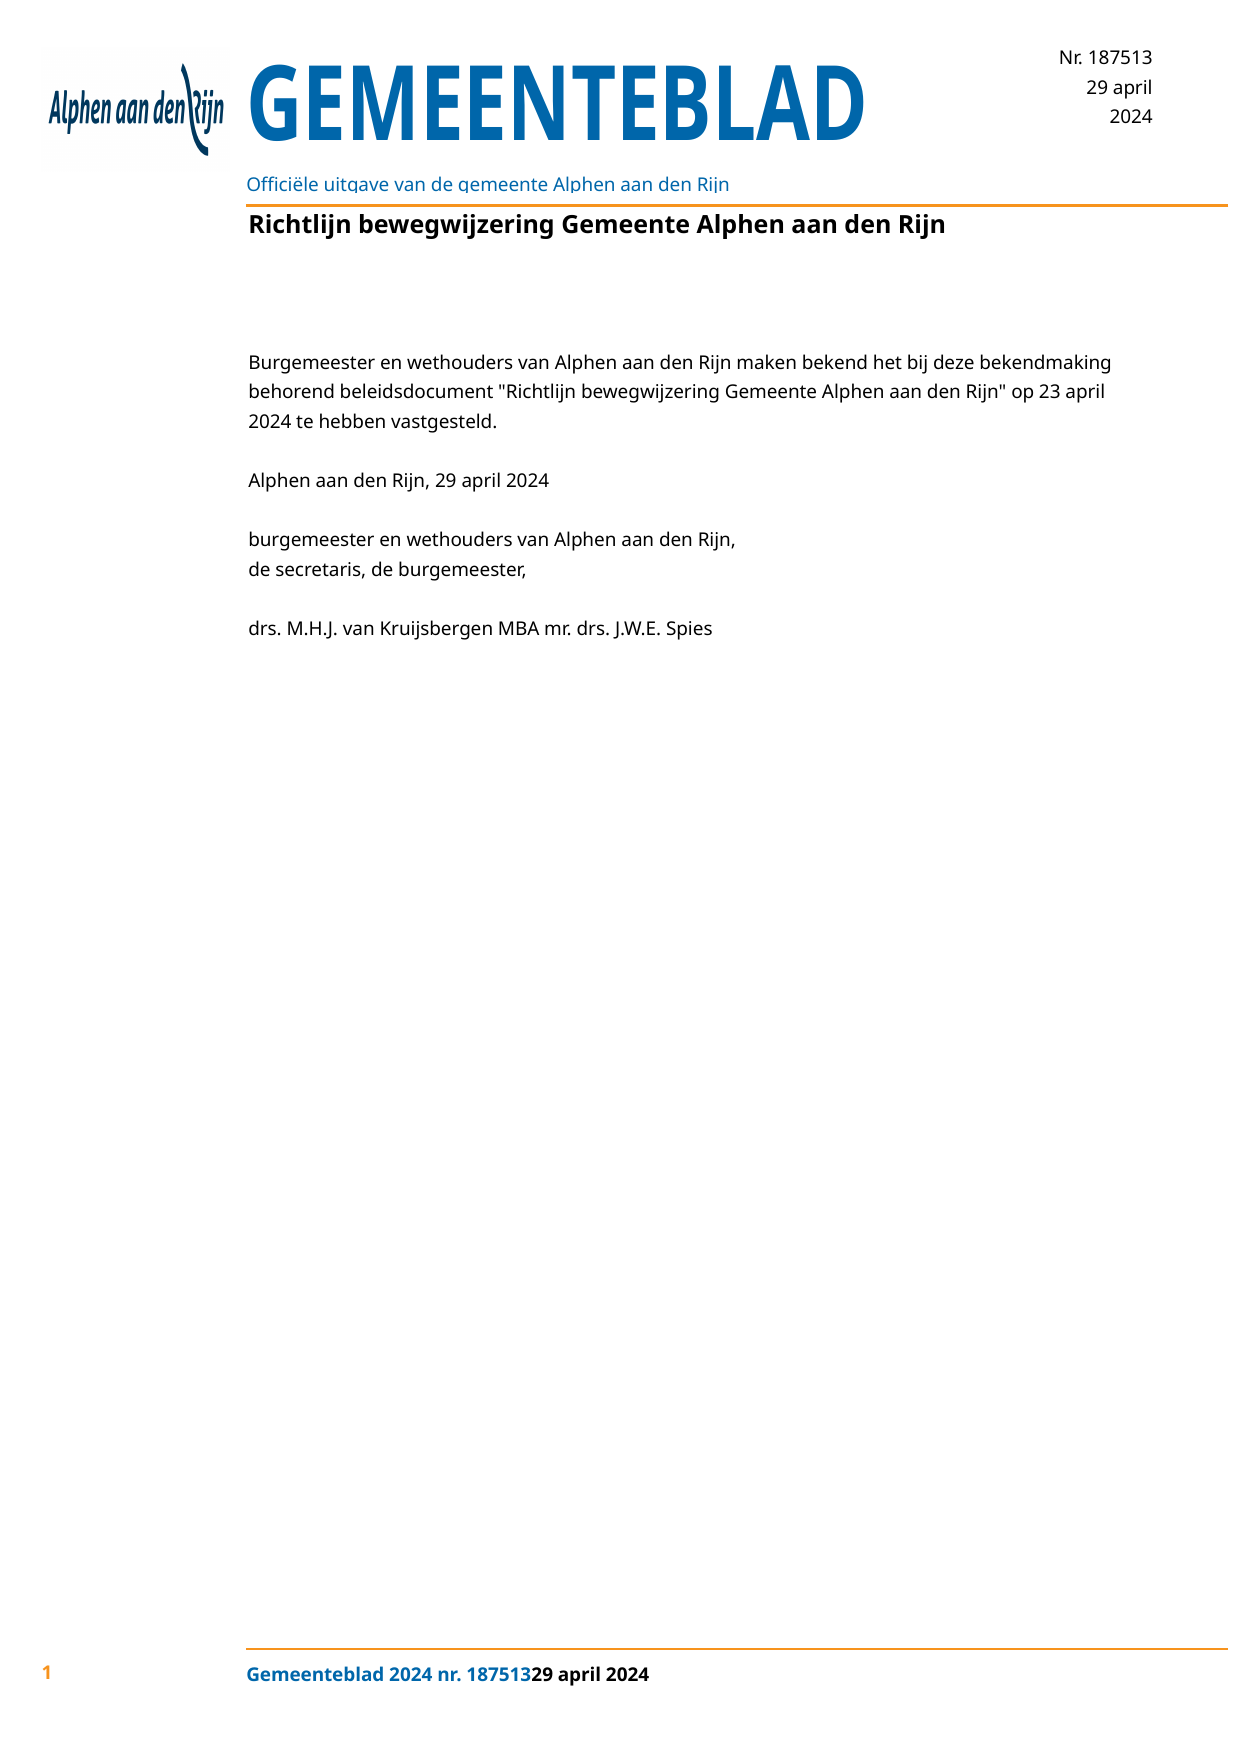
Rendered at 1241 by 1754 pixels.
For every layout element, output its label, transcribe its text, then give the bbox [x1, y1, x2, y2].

text Alphen aan den Rijn, 29 april 2024 [248, 467, 1152, 493]
picture [41, 47, 231, 172]
text burgemeester en wethouders van Alphen aan den Rijn, [248, 527, 1152, 552]
text drs. M.H.J. van Kruijsbergen MBA mr. drs. J.W.E. Spies [248, 615, 1152, 641]
text Richtlijn bewegwijzering Gemeente Alphen aan den Rijn [248, 207, 1152, 241]
text Burgemeester en wethouders van Alphen aan den Rijn maken bekend het bij deze bekendmaking behorend beleidsdocument "Richtlijn bewegwijzering Gemeente Alphen aan den Rijn" op 23 april 2024 te hebben vastgesteld. [248, 349, 1152, 434]
text de secretaris, de burgemeester, [248, 556, 1152, 582]
